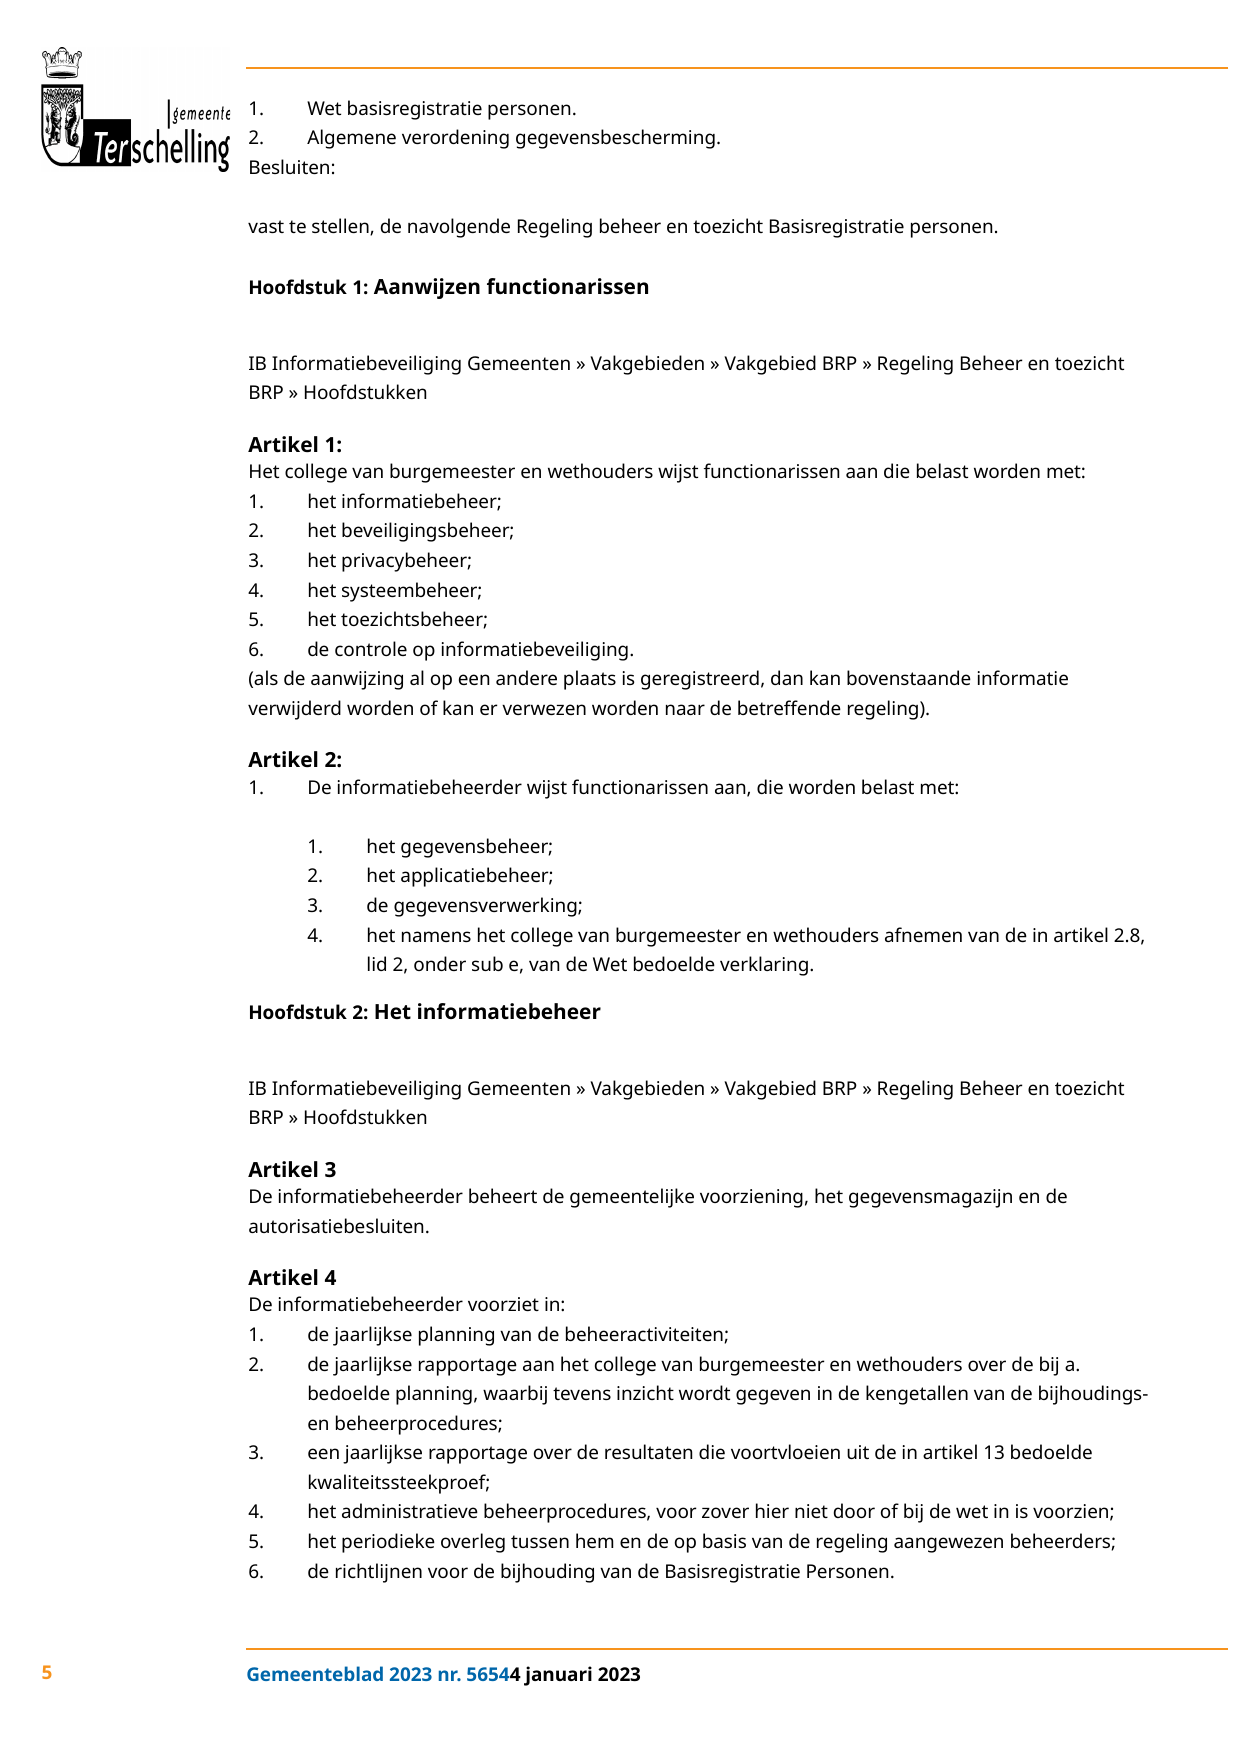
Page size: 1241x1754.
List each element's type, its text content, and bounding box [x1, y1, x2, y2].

text vast te stellen, de navolgende Regeling beheer en toezicht Basisregistratie personen. [248, 213, 1152, 239]
text Artikel 4 [248, 1263, 1152, 1292]
text Hoofdstuk 2: Het informatiebeheer [248, 997, 1152, 1026]
text (als de aanwijzing al op een andere plaats is geregistreerd, dan kan bovenstaande informatie verwijderd worden of kan er verwezen worden naar de betreffende regeling). [248, 666, 1152, 721]
text Hoofdstuk 1: Aanwijzen functionarissen [248, 272, 1152, 301]
list de jaarlijkse rapportage aan het college van burgemeester en wethouders over de bij a. bedoelde planning, waarbij tevens inzicht wordt gegeven in de kengetallen van de bijhoudings- en beheerprocedures; [248, 1351, 1152, 1436]
picture [41, 47, 231, 172]
text Het college van burgemeester en wethouders wijst functionarissen aan die belast worden met: [248, 458, 1152, 484]
text Artikel 1: [248, 430, 1152, 458]
list de richtlijnen voor de bijhouding van de Basisregistratie Personen. [248, 1558, 1152, 1584]
list het namens het college van burgemeester en wethouders afnemen van de in artikel 2.8, lid 2, onder sub e, van de Wet bedoelde verklaring. [307, 922, 1152, 977]
text Besluiten: [248, 154, 1152, 180]
text IB Informatiebeveiliging Gemeenten » Vakgebieden » Vakgebied BRP » Regeling Beheer en toezicht BRP » Hoofdstukken [248, 350, 1152, 405]
list De informatiebeheerder wijst functionarissen aan, die worden belast met: [248, 774, 1152, 800]
text De informatiebeheerder beheert de gemeentelijke voorziening, het gegevensmagazijn en de autorisatiebesluiten. [248, 1183, 1152, 1238]
list Algemene verordening gegevensbescherming. [248, 124, 1152, 150]
list het privacybeheer; [248, 547, 1152, 573]
list het systeembeheer; [248, 577, 1152, 602]
list de gegevensverwerking; [307, 892, 1152, 918]
text De informatiebeheerder voorziet in: [248, 1292, 1152, 1317]
list de jaarlijkse planning van de beheeractiviteiten; [248, 1321, 1152, 1347]
list het beveiligingsbeheer; [248, 518, 1152, 543]
list het informatiebeheer; [248, 488, 1152, 514]
list het gegevensbeheer; [307, 833, 1152, 859]
list een jaarlijkse rapportage over de resultaten die voortvloeien uit de in artikel 13 bedoelde kwaliteitssteekproef; [248, 1439, 1152, 1495]
list het administratieve beheerprocedures, voor zover hier niet door of bij de wet in is voorzien; [248, 1499, 1152, 1524]
text Artikel 2: [248, 746, 1152, 774]
list het toezichtsbeheer; [248, 606, 1152, 632]
list Wet basisregistratie personen. [248, 95, 1152, 121]
text IB Informatiebeveiliging Gemeenten » Vakgebieden » Vakgebied BRP » Regeling Beheer en toezicht BRP » Hoofdstukken [248, 1075, 1152, 1130]
list het applicatiebeheer; [307, 863, 1152, 888]
list het periodieke overleg tussen hem en de op basis van de regeling aangewezen beheerders; [248, 1528, 1152, 1554]
list de controle op informatiebeveiliging. [248, 636, 1152, 662]
text Artikel 3 [248, 1155, 1152, 1183]
